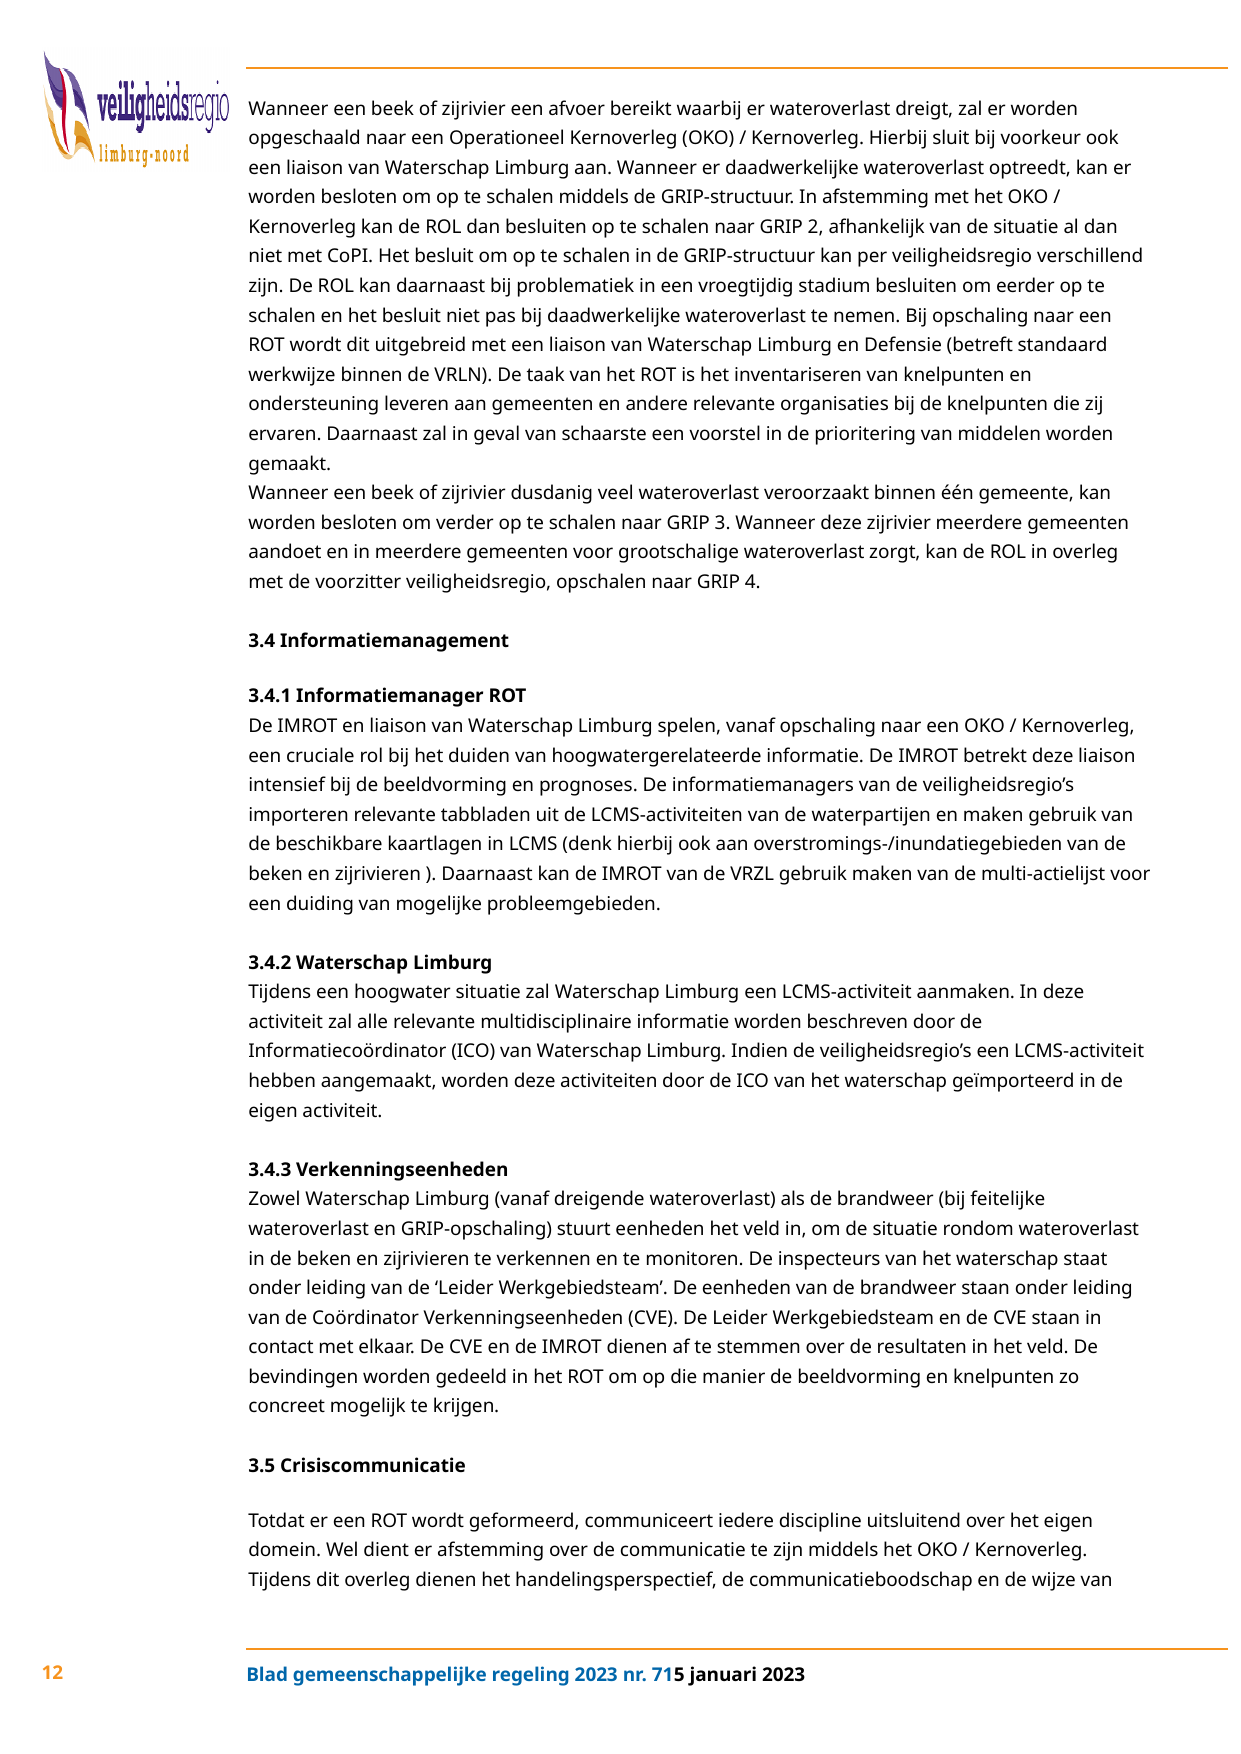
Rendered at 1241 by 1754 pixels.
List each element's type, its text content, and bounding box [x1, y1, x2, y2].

text Wanneer een beek of zijrivier dusdanig veel wateroverlast veroorzaakt binnen één gemeente, kan worden besloten om verder op te schalen naar GRIP 3. Wanneer deze zijrivier meerdere gemeenten aandoet en in meerdere gemeenten voor grootschalige wateroverlast zorgt, kan de ROL in overleg met de voorzitter veiligheidsregio, opschalen naar GRIP 4. [248, 479, 1152, 594]
text Zowel Waterschap Limburg (vanaf dreigende wateroverlast) als de brandweer (bij feitelijke wateroverlast en GRIP-opschaling) stuurt eenheden het veld in, om de situatie rondom wateroverlast in de beken en zijrivieren te verkennen en te monitoren. De inspecteurs van het waterschap staat onder leiding van de ‘Leider Werkgebiedsteam’. De eenheden van de brandweer staan onder leiding van de Coördinator Verkenningseenheden (CVE). De Leider Werkgebiedsteam en de CVE staan in contact met elkaar. De CVE en de IMROT dienen af te stemmen over de resultaten in het veld. De bevindingen worden gedeeld in het ROT om op die manier de beeldvorming en knelpunten zo concreet mogelijk te krijgen. [248, 1186, 1152, 1418]
text Tijdens een hoogwater situatie zal Waterschap Limburg een LCMS-activiteit aanmaken. In deze activiteit zal alle relevante multidisciplinaire informatie worden beschreven door de Informatiecoördinator (ICO) van Waterschap Limburg. Indien de veiligheidsregio’s een LCMS-activiteit hebben aangemaakt, worden deze activiteiten door de ICO van het waterschap geïmporteerd in de eigen activiteit. [248, 978, 1152, 1122]
text 3.4 Informatiemanagement [248, 627, 1152, 653]
text 3.4.2 Waterschap Limburg [248, 949, 1152, 974]
text 3.5 Crisiscommunicatie [248, 1452, 1152, 1477]
text 3.4.3 Verkenningseenheden [248, 1156, 1152, 1182]
text Totdat er een ROT wordt geformeerd, communiceert iedere discipline uitsluitend over het eigen domein. Wel dient er afstemming over de communicatie te zijn middels het OKO / Kernoverleg. Tijdens dit overleg dienen het handelingsperspectief, de communicatieboodschap en de wijze van [248, 1507, 1152, 1592]
text De IMROT en liaison van Waterschap Limburg spelen, vanaf opschaling naar een OKO / Kernoverleg, een cruciale rol bij het duiden van hoogwatergerelateerde informatie. De IMROT betrekt deze liaison intensief bij de beeldvorming en prognoses. De informatiemanagers van de veiligheidsregio’s importeren relevante tabbladen uit de LCMS-activiteiten van de waterpartijen en maken gebruik van de beschikbare kaartlagen in LCMS (denk hierbij ook aan overstromings-/inundatiegebieden van de beken en zijrivieren ). Daarnaast kan de IMROT van de VRZL gebruik maken van de multi-actielijst voor een duiding van mogelijke probleemgebieden. [248, 712, 1152, 915]
text Wanneer een beek of zijrivier een afvoer bereikt waarbij er wateroverlast dreigt, zal er worden opgeschaald naar een Operationeel Kernoverleg (OKO) / Kernoverleg. Hierbij sluit bij voorkeur ook een liaison van Waterschap Limburg aan. Wanneer er daadwerkelijke wateroverlast optreedt, kan er worden besloten om op te schalen middels de GRIP-structuur. In afstemming met het OKO / Kernoverleg kan de ROL dan besluiten op te schalen naar GRIP 2, afhankelijk van de situatie al dan niet met CoPI. Het besluit om op te schalen in de GRIP-structuur kan per veiligheidsregio verschillend zijn. De ROL kan daarnaast bij problematiek in een vroegtijdig stadium besluiten om eerder op te schalen en het besluit niet pas bij daadwerkelijke wateroverlast te nemen. Bij opschaling naar een ROT wordt dit uitgebreid met een liaison van Waterschap Limburg en Defensie (betreft standaard werkwijze binnen de VRLN). De taak van het ROT is het inventariseren van knelpunten en ondersteuning leveren aan gemeenten en andere relevante organisaties bij de knelpunten die zij ervaren. Daarnaast zal in geval van schaarste een voorstel in de prioritering van middelen worden gemaakt. [248, 95, 1152, 476]
text 3.4.1 Informatiemanager ROT [248, 683, 1152, 708]
picture [41, 47, 231, 172]
